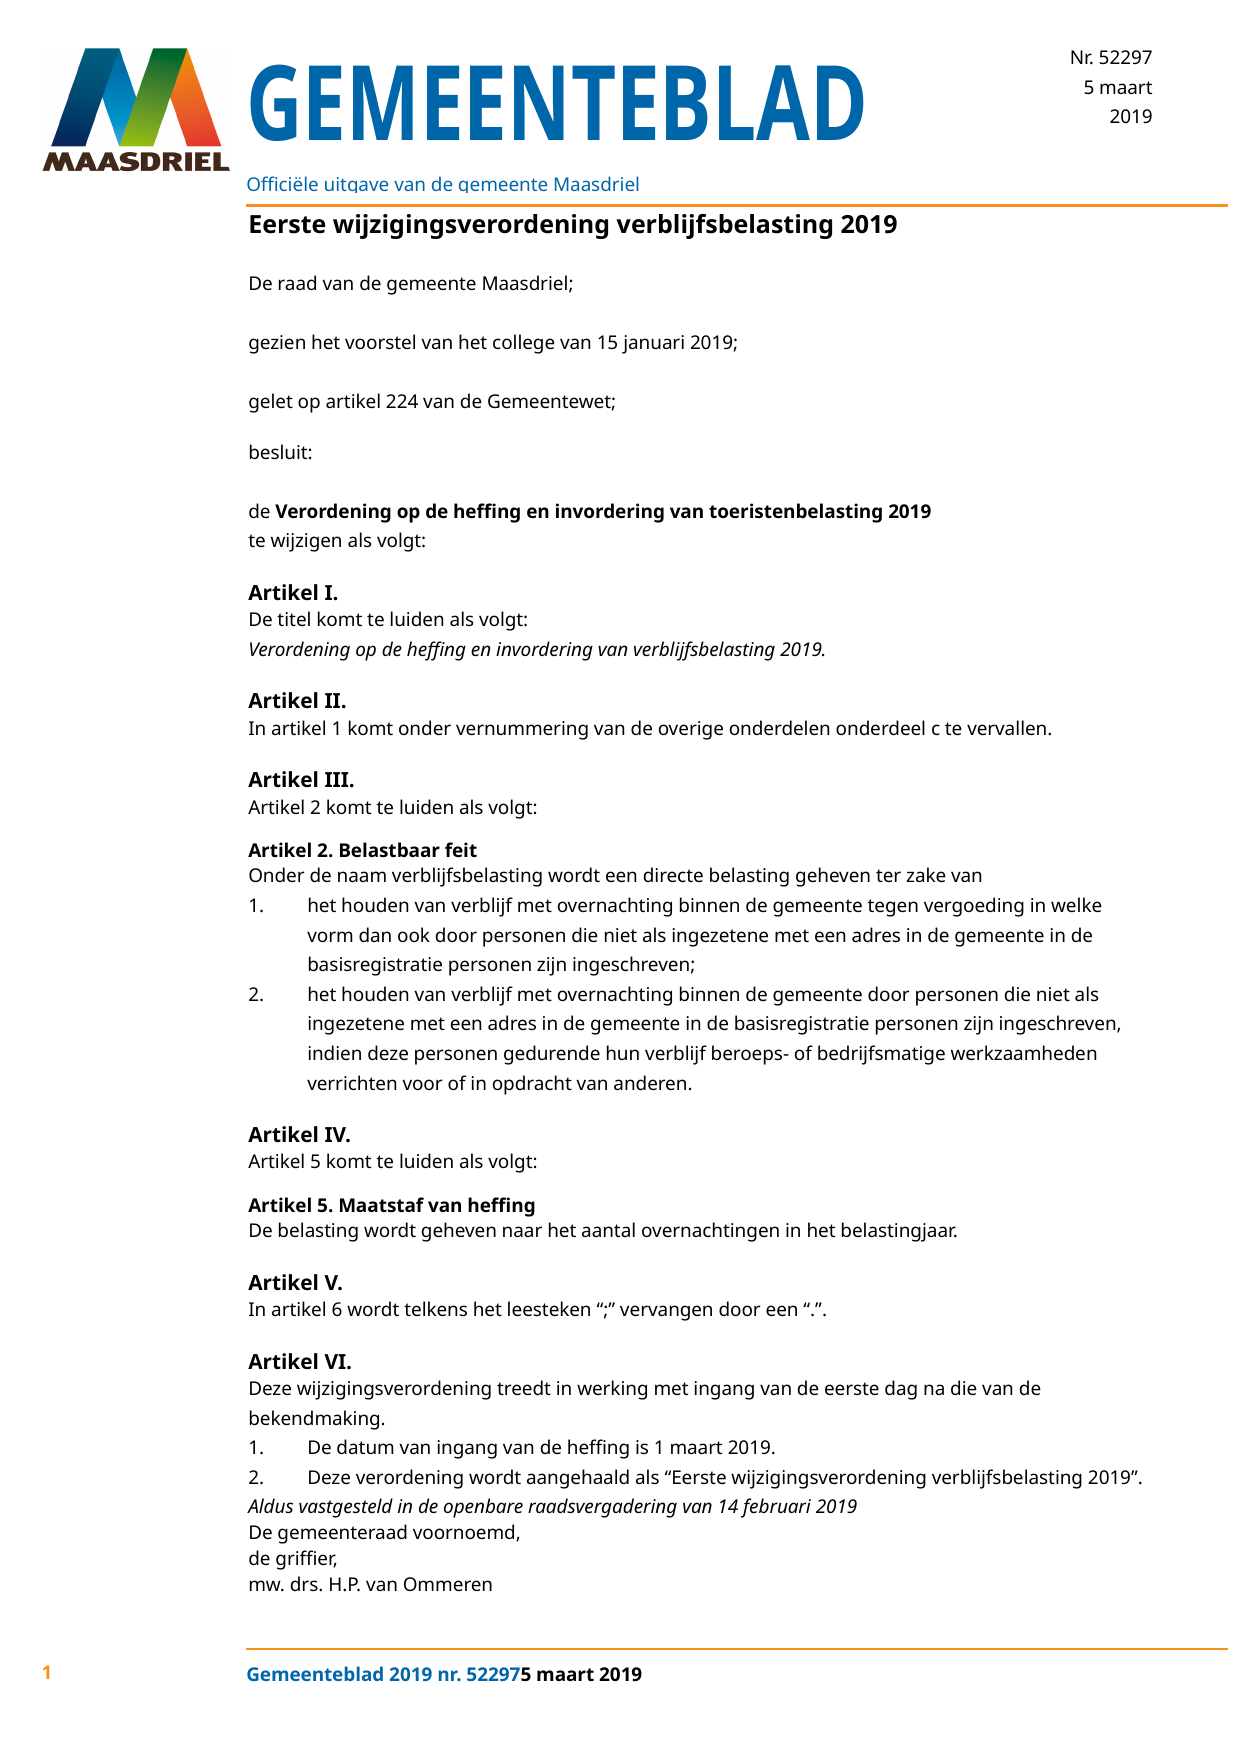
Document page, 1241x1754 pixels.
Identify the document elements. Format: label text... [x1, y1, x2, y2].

text De gemeenteraad voornoemd, [248, 1519, 1152, 1545]
text Artikel 5. Maatstaf van heffing [248, 1192, 1152, 1217]
text gezien het voorstel van het college van 15 januari 2019; [248, 329, 1152, 355]
text Artikel 2. Belastbaar feit [248, 837, 1152, 863]
text Eerste wijzigingsverordening verblijfsbelasting 2019 [248, 207, 1152, 241]
text Deze wijzigingsverordening treedt in werking met ingang van de eerste dag na die van de bekendmaking. [248, 1375, 1152, 1431]
text de griffier, [248, 1545, 1152, 1571]
text Onder de naam verblijfsbelasting wordt een directe belasting geheven ter zake van [248, 863, 1152, 888]
list De datum van ingang van de heffing is 1 maart 2019. [248, 1434, 1152, 1460]
text Artikel III. [248, 765, 1152, 794]
text Artikel I. [248, 578, 1152, 607]
text De belasting wordt geheven naar het aantal overnachtingen in het belastingjaar. [248, 1217, 1152, 1243]
text Artikel II. [248, 687, 1152, 715]
text Artikel IV. [248, 1120, 1152, 1149]
text In artikel 1 komt onder vernummering van de overige onderdelen onderdeel c te vervallen. [248, 715, 1152, 741]
text te wijzigen als volgt: [248, 528, 1152, 553]
list het houden van verblijf met overnachting binnen de gemeente door personen die niet als ingezetene met een adres in de gemeente in de basisregistratie personen zijn ingeschreven, indien deze personen gedurende hun verblijf beroeps- of bedrijfsmatige werkzaamheden verrichten voor of in opdracht van anderen. [248, 981, 1152, 1096]
text In artikel 6 wordt telkens het leesteken “;” vervangen door een “.”. [248, 1296, 1152, 1322]
list het houden van verblijf met overnachting binnen de gemeente tegen vergoeding in welke vorm dan ook door personen die niet als ingezetene met een adres in de gemeente in de basisregistratie personen zijn ingeschreven; [248, 892, 1152, 977]
text Artikel V. [248, 1268, 1152, 1296]
text besluit: [248, 439, 1152, 465]
text Artikel VI. [248, 1347, 1152, 1375]
text gelet op artikel 224 van de Gemeentewet; [248, 389, 1152, 414]
text mw. drs. H.P. van Ommeren [248, 1571, 1152, 1596]
text De raad van de gemeente Maasdriel; [248, 270, 1152, 296]
text de Verordening op de heffing en invordering van toeristenbelasting 2019 [248, 498, 1152, 524]
text De titel komt te luiden als volgt: [248, 607, 1152, 632]
list Deze verordening wordt aangehaald als “Eerste wijzigingsverordening verblijfsbelasting 2019”. [248, 1464, 1152, 1490]
text Verordening op de heffing en invordering van verblijfsbelasting 2019. [248, 636, 1152, 662]
text Aldus vastgesteld in de openbare raadsvergadering van 14 februari 2019 [248, 1493, 1152, 1519]
picture [41, 47, 231, 172]
text Artikel 2 komt te luiden als volgt: [248, 794, 1152, 819]
text Artikel 5 komt te luiden als volgt: [248, 1149, 1152, 1174]
